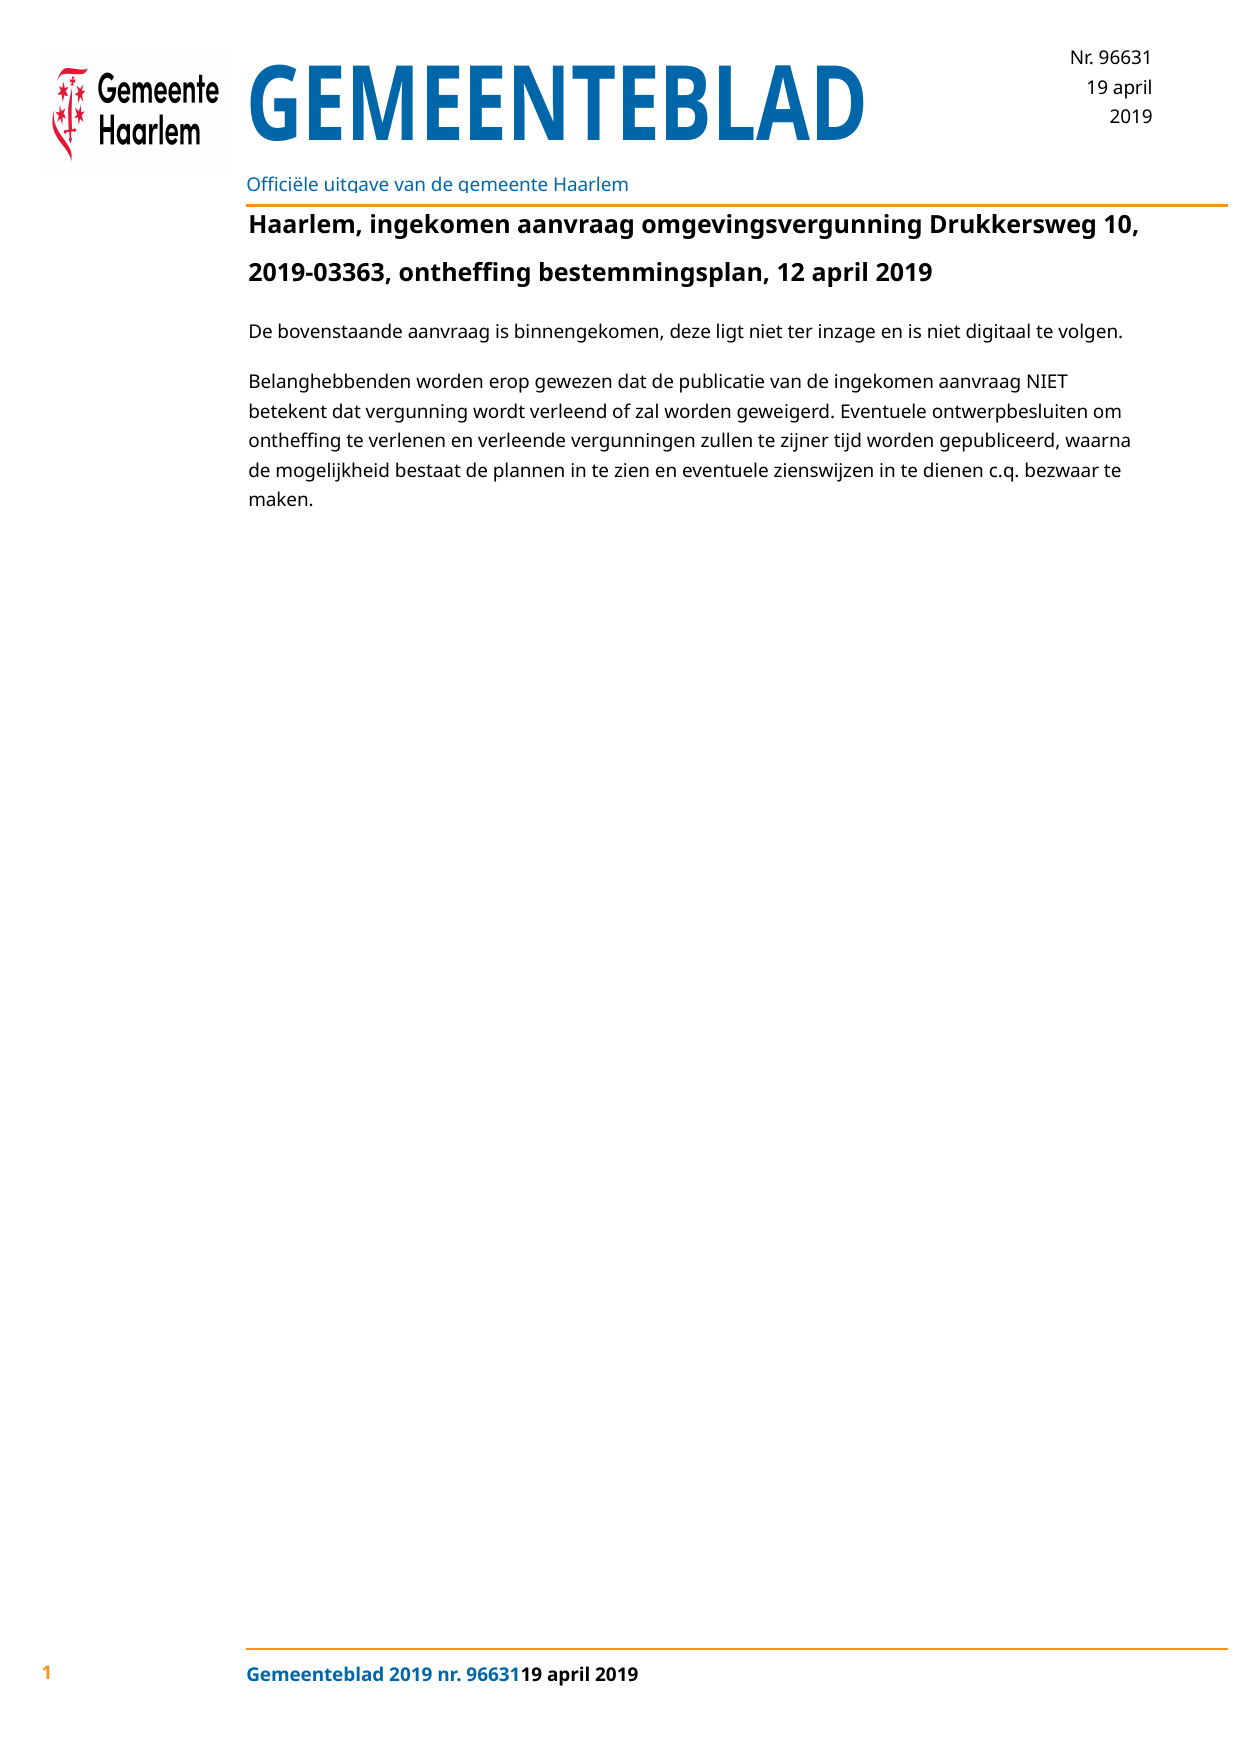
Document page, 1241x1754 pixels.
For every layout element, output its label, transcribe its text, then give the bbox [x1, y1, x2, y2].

text De bovenstaande aanvraag is binnengekomen, deze ligt niet ter inzage en is niet digitaal te volgen. [248, 318, 1152, 344]
text Haarlem, ingekomen aanvraag omgevingsvergunning Drukkersweg 10, 2019-03363, ontheffing bestemmingsplan, 12 april 2019 [248, 207, 1152, 288]
text Belanghebbenden worden erop gewezen dat de publicatie van de ingekomen aanvraag NIET betekent dat vergunning wordt verleend of zal worden geweigerd. Eventuele ontwerpbesluiten om ontheffing te verlenen en verleende vergunningen zullen te zijner tijd worden gepubliceerd, waarna de mogelijkheid bestaat de plannen in te zien en eventuele zienswijzen in te dienen c.q. bezwaar te maken. [248, 368, 1152, 512]
picture [41, 47, 231, 172]
